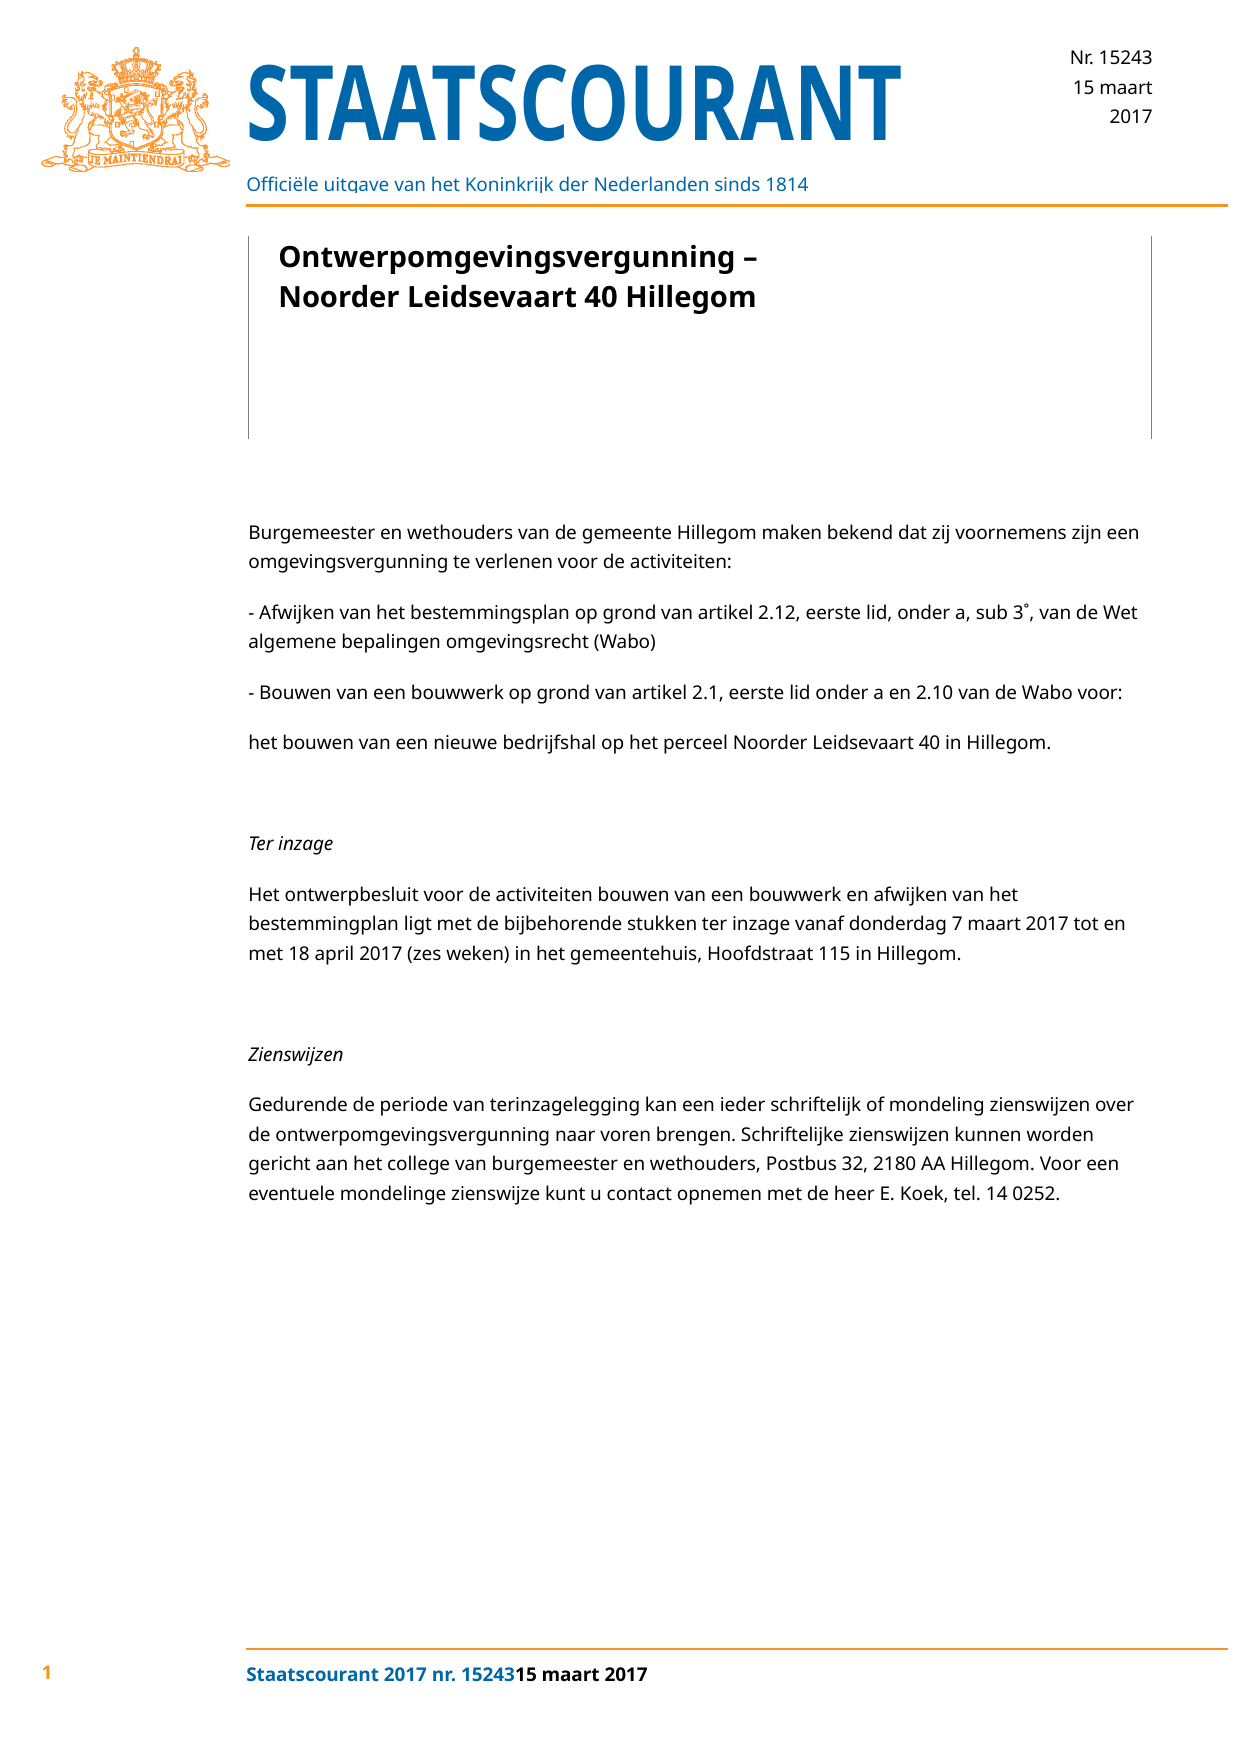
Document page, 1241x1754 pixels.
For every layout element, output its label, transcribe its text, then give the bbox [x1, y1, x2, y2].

table_header Ontwerpomgevingsvergunning – Noorder Leidsevaart 40 Hillegom [249, 236, 850, 439]
table_header [850, 414, 1151, 439]
text Zienswijzen [248, 1041, 1152, 1066]
text Burgemeester en wethouders van de gemeente Hillegom maken bekend dat zij voornemens zijn een omgevingsvergunning te verlenen voor de activiteiten: [248, 519, 1152, 574]
text Ter inzage [248, 830, 1152, 856]
table_header [1090, 236, 1151, 413]
text het bouwen van een nieuwe bedrijfshal op het perceel Noorder Leidsevaart 40 in Hillegom. [248, 729, 1152, 755]
text Het ontwerpbesluit voor de activiteiten bouwen van een bouwwerk en afwijken van het bestemmingplan ligt met de bijbehorende stukken ter inzage vanaf donderdag 7 maart 2017 tot en met 18 april 2017 (zes weken) in het gemeentehuis, Hoofdstraat 115 in Hillegom. [248, 881, 1152, 966]
text - Afwijken van het bestemmingsplan op grond van artikel 2.12, eerste lid, onder a, sub 3˚, van de Wet algemene bepalingen omgevingsrecht (Wabo) [248, 599, 1152, 654]
table_header [850, 236, 912, 413]
text - Bouwen van een bouwwerk op grond van artikel 2.1, eerste lid onder a en 2.10 van de Wabo voor: [248, 679, 1152, 705]
text Gedurende de periode van terinzagelegging kan een ieder schriftelijk of mondeling zienswijzen over de ontwerpomgevingsvergunning naar voren brengen. Schriftelijke zienswijzen kunnen worden gericht aan het college van burgemeester en wethouders, Postbus 32, 2180 AA Hillegom. Voor een eventuele mondelinge zienswijze kunt u contact opnemen met de heer E. Koek, tel. 14 0252. [248, 1091, 1152, 1206]
picture [912, 236, 1090, 414]
picture [41, 47, 231, 172]
